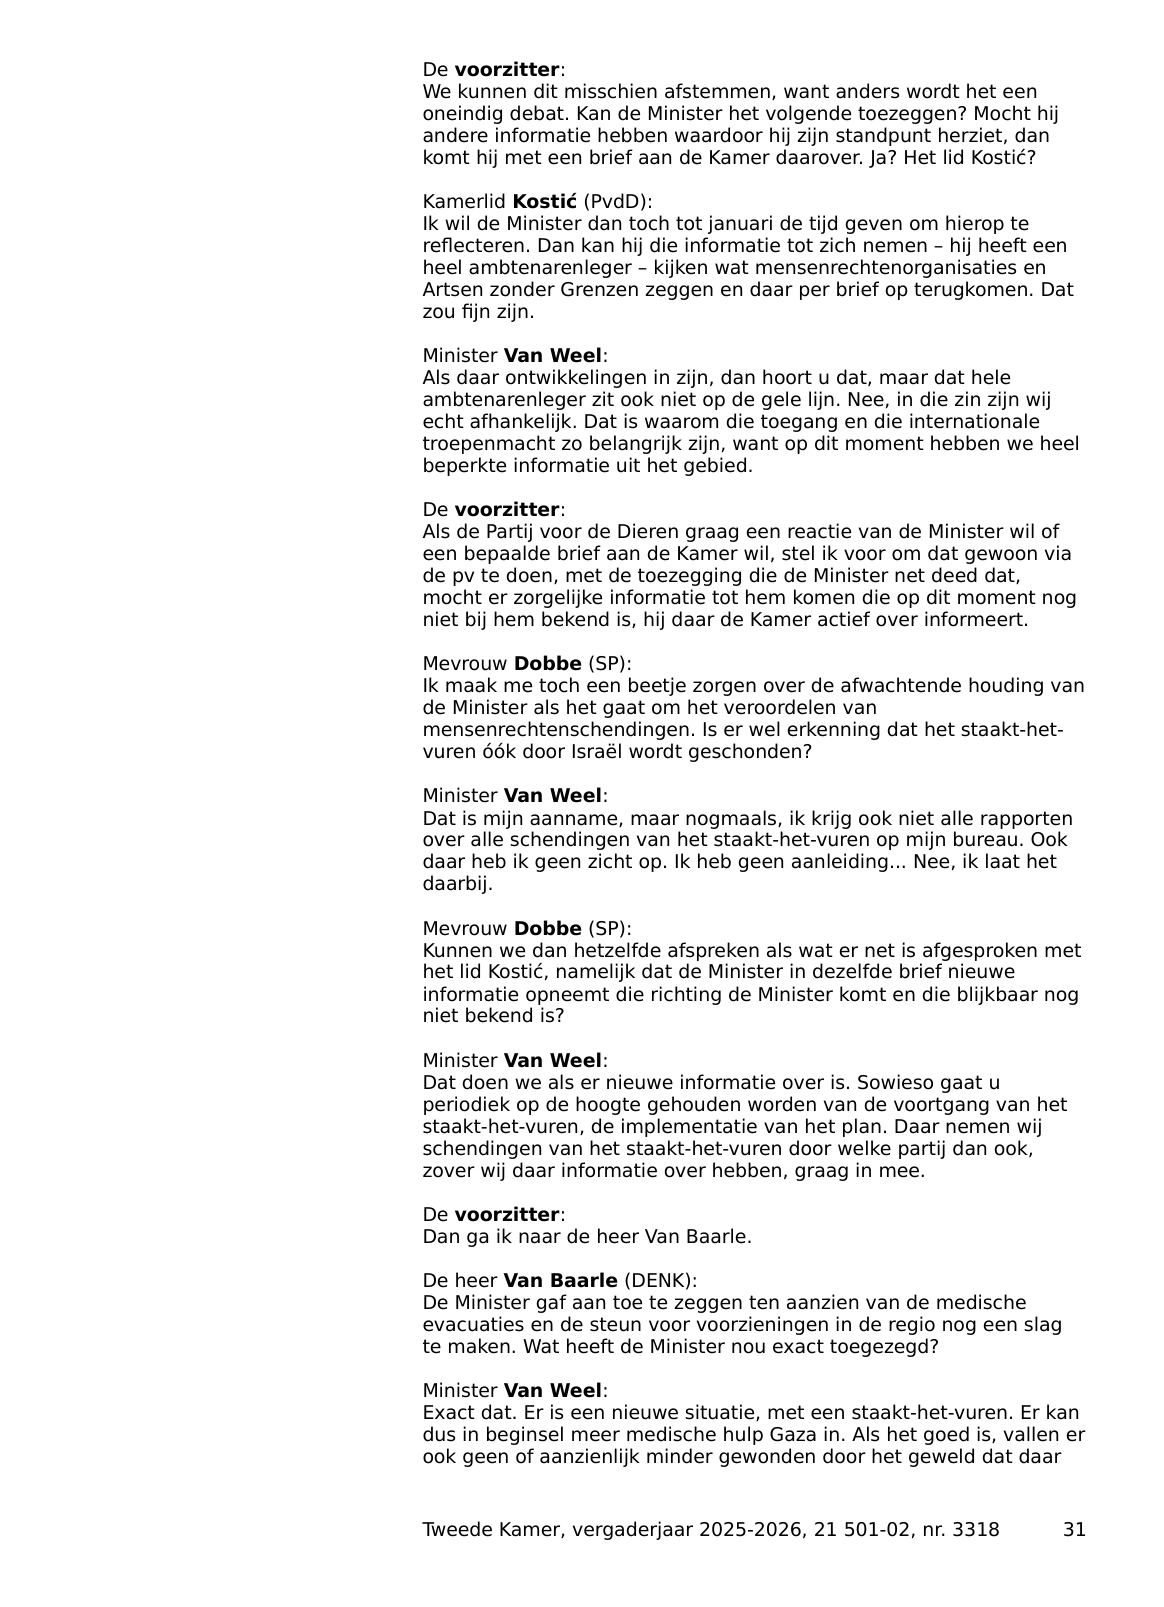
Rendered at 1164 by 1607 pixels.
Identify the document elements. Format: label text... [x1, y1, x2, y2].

text Minister Van Weel: [422, 785, 1087, 807]
text De voorzitter: [422, 59, 1087, 81]
text Dan ga ik naar de heer Van Baarle. [422, 1226, 1087, 1248]
text Dat is mijn aanname, maar nogmaals, ik krijg ook niet alle rapporten over alle schendingen van het staakt-het-vuren op mijn bureau. Ook daar heb ik geen zicht op. Ik heb geen aanleiding... Nee, ik laat het daarbij. [422, 807, 1087, 895]
text De voorzitter: [422, 1204, 1087, 1226]
text Kamerlid Kostić (PvdD): [422, 191, 1087, 213]
text Minister Van Weel: [422, 345, 1087, 367]
text Ik maak me toch een beetje zorgen over de afwachtende houding van de Minister als het gaat om het veroordelen van mensenrechtenschendingen. Is er wel erkenning dat het staakt-het-vuren óók door Israël wordt geschonden? [422, 675, 1087, 763]
text Dat doen we als er nieuwe informatie over is. Sowieso gaat u periodiek op de hoogte gehouden worden van de voortgang van het staakt-het-vuren, de implementatie van het plan. Daar nemen wij schendingen van het staakt-het-vuren door welke partij dan ook, zover wij daar informatie over hebben, graag in mee. [422, 1072, 1087, 1181]
text Als de Partij voor de Dieren graag een reactie van de Minister wil of een bepaalde brief aan de Kamer wil, stel ik voor om dat gewoon via de pv te doen, met de toezegging die de Minister net deed dat, mocht er zorgelijke informatie tot hem komen die op dit moment nog niet bij hem bekend is, hij daar de Kamer actief over informeert. [422, 521, 1087, 631]
text De Minister gaf aan toe te zeggen ten aanzien van de medische evacuaties en de steun voor voorzieningen in de regio nog een slag te maken. Wat heeft de Minister nou exact toegezegd? [422, 1292, 1087, 1358]
text Ik wil de Minister dan toch tot januari de tijd geven om hierop te reflecteren. Dan kan hij die informatie tot zich nemen – hij heeft een heel ambtenarenleger – kijken wat mensenrechtenorganisaties en Artsen zonder Grenzen zeggen en daar per brief op terugkomen. Dat zou fijn zijn. [422, 213, 1087, 323]
text Als daar ontwikkelingen in zijn, dan hoort u dat, maar dat hele ambtenarenleger zit ook niet op de gele lijn. Nee, in die zin zijn wij echt afhankelijk. Dat is waarom die toegang en die internationale troepenmacht zo belangrijk zijn, want op dit moment hebben we heel beperkte informatie uit het gebied. [422, 367, 1087, 477]
text Kunnen we dan hetzelfde afspreken als wat er net is afgesproken met het lid Kostić, namelijk dat de Minister in dezelfde brief nieuwe informatie opneemt die richting de Minister komt en die blijkbaar nog niet bekend is? [422, 939, 1087, 1027]
text De voorzitter: [422, 499, 1087, 521]
text Minister Van Weel: [422, 1049, 1087, 1072]
text Minister Van Weel: [422, 1380, 1087, 1402]
text We kunnen dit misschien afstemmen, want anders wordt het een oneindig debat. Kan de Minister het volgende toezeggen? Mocht hij andere informatie hebben waardoor hij zijn standpunt herziet, dan komt hij met een brief aan de Kamer daarover. Ja? Het lid Kostić? [422, 81, 1087, 169]
text De heer Van Baarle (DENK): [422, 1270, 1087, 1292]
text Exact dat. Er is een nieuwe situatie, met een staakt-het-vuren. Er kan dus in beginsel meer medische hulp Gaza in. Als het goed is, vallen er ook geen of aanzienlijk minder gewonden door het geweld dat daar [422, 1402, 1087, 1468]
text Mevrouw Dobbe (SP): [422, 653, 1087, 675]
text Mevrouw Dobbe (SP): [422, 917, 1087, 939]
